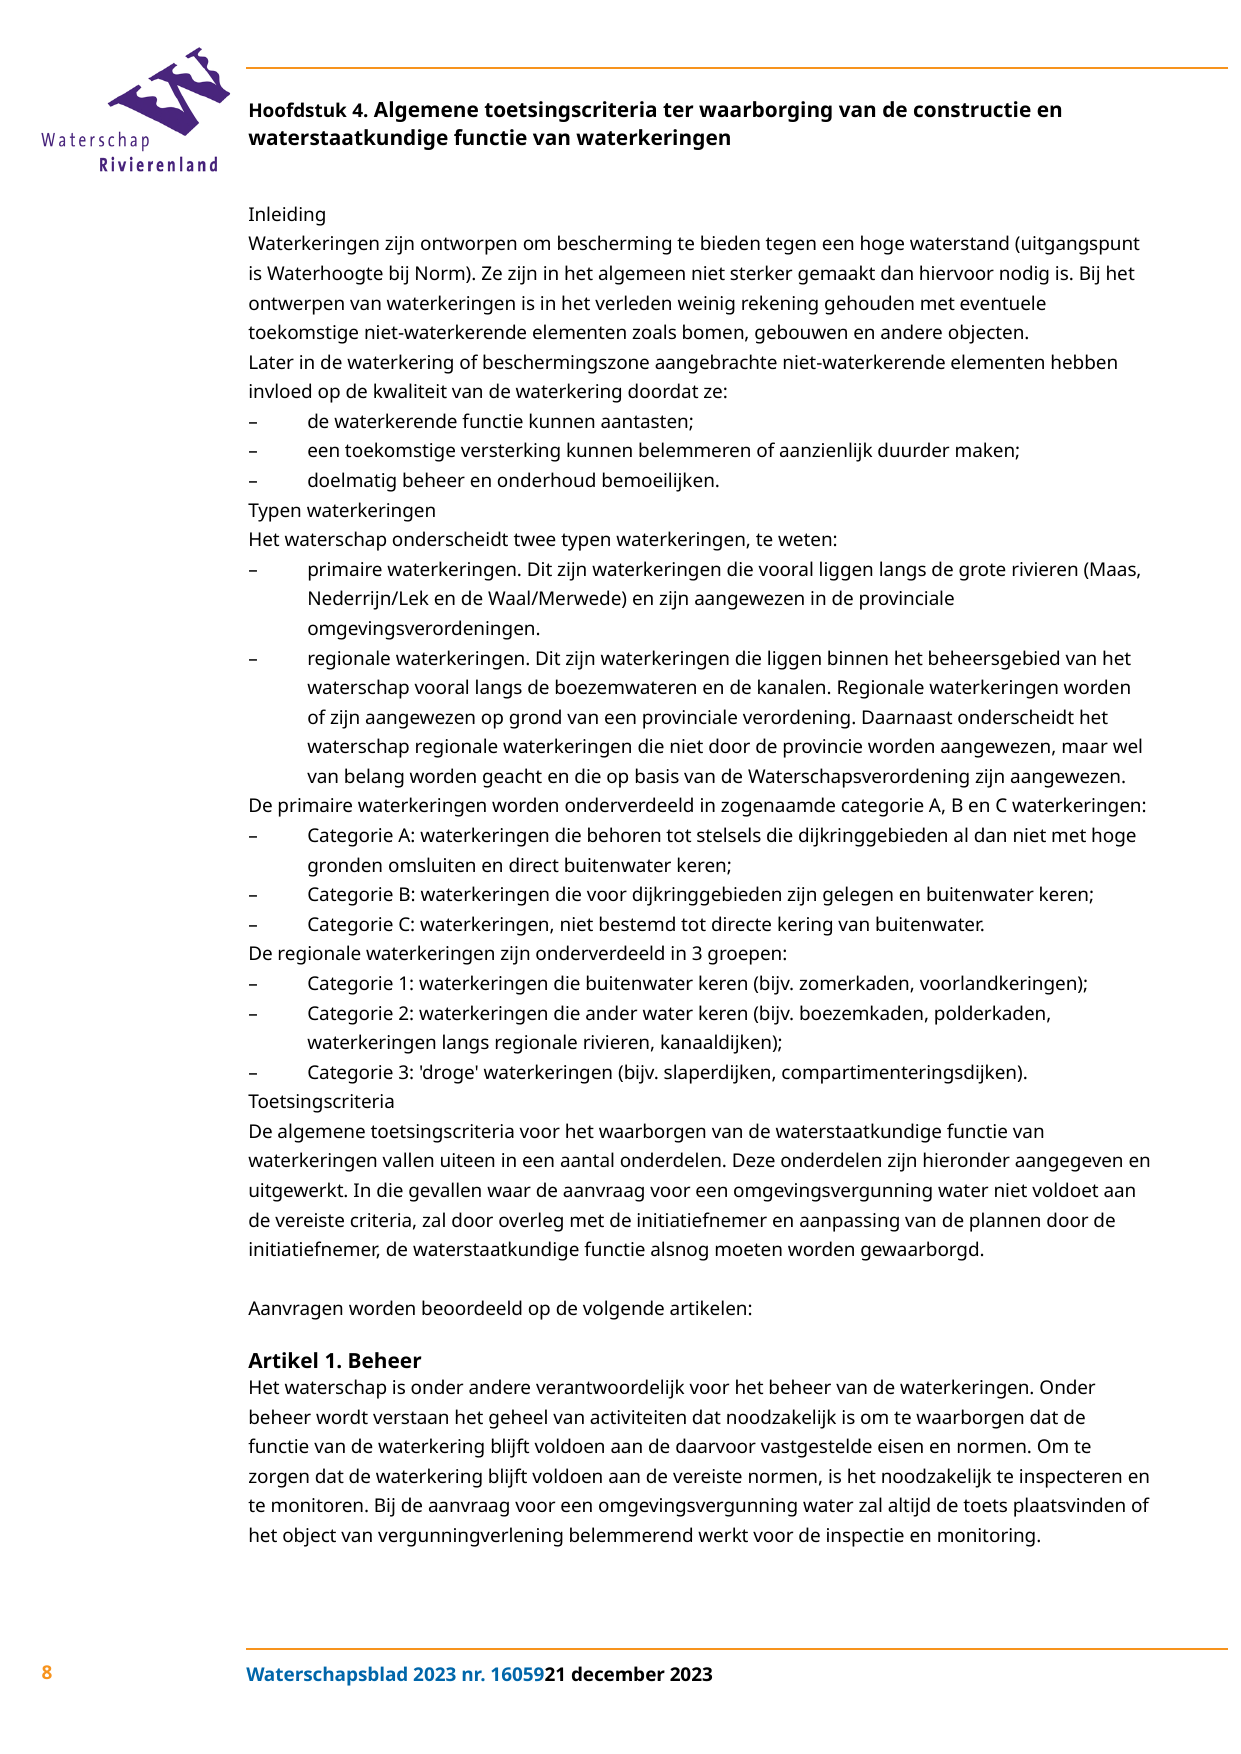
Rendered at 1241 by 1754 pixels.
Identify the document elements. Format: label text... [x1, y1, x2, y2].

list Categorie 3: 'droge' waterkeringen (bijv. slaperdijken, compartimenteringsdijken). [248, 1059, 1152, 1084]
picture [41, 47, 231, 172]
text Het waterschap onderscheidt twee typen waterkeringen, te weten: [248, 526, 1152, 552]
list de waterkerende functie kunnen aantasten; [248, 408, 1152, 434]
text Aanvragen worden beoordeeld op de volgende artikelen: [248, 1296, 1152, 1321]
list primaire waterkeringen. Dit zijn waterkeringen die vooral liggen langs de grote rivieren (Maas, Nederrijn/Lek en de Waal/Merwede) en zijn aangewezen in de provinciale omgevingsverordeningen. [248, 556, 1152, 641]
text Toetsingscriteria [248, 1088, 1152, 1114]
text Typen waterkeringen [248, 497, 1152, 522]
text Inleiding [248, 201, 1152, 227]
list Categorie B: waterkeringen die voor dijkringgebieden zijn gelegen en buitenwater keren; [248, 881, 1152, 907]
text Waterkeringen zijn ontworpen om bescherming te bieden tegen een hoge waterstand (uitgangspunt is Waterhoogte bij Norm). Ze zijn in het algemeen niet sterker gemaakt dan hiervoor nodig is. Bij het ontwerpen van waterkeringen is in het verleden weinig rekening gehouden met eventuele toekomstige niet-waterkerende elementen zoals bomen, gebouwen en andere objecten. [248, 231, 1152, 345]
list een toekomstige versterking kunnen belemmeren of aanzienlijk duurder maken; [248, 438, 1152, 463]
list regionale waterkeringen. Dit zijn waterkeringen die liggen binnen het beheersgebied van het waterschap vooral langs de boezemwateren en de kanalen. Regionale waterkeringen worden of zijn aangewezen op grond van een provinciale verordening. Daarnaast onderscheidt het waterschap regionale waterkeringen die niet door de provincie worden aangewezen, maar wel van belang worden geacht en die op basis van de Waterschapsverordening zijn aangewezen. [248, 645, 1152, 789]
text De primaire waterkeringen worden onderverdeeld in zogenaamde categorie A, B en C waterkeringen: [248, 793, 1152, 818]
text De algemene toetsingscriteria voor het waarborgen van de waterstaatkundige functie van waterkeringen vallen uiteen in een aantal onderdelen. Deze onderdelen zijn hieronder aangegeven en uitgewerkt. In die gevallen waar de aanvraag voor een omgevingsvergunning water niet voldoet aan de vereiste criteria, zal door overleg met de initiatiefnemer en aanpassing van de plannen door de initiatiefnemer, de waterstaatkundige functie alsnog moeten worden gewaarborgd. [248, 1118, 1152, 1262]
text Artikel 1. Beheer [248, 1346, 1152, 1374]
list doelmatig beheer en onderhoud bemoeilijken. [248, 467, 1152, 493]
list Categorie 1: waterkeringen die buitenwater keren (bijv. zomerkaden, voorlandkeringen); [248, 970, 1152, 996]
list Categorie A: waterkeringen die behoren tot stelsels die dijkringgebieden al dan niet met hoge gronden omsluiten en direct buitenwater keren; [248, 822, 1152, 877]
list Categorie 2: waterkeringen die ander water keren (bijv. boezemkaden, polderkaden, waterkeringen langs regionale rivieren, kanaaldijken); [248, 1000, 1152, 1055]
text Later in de waterkering of beschermingszone aangebrachte niet-waterkerende elementen hebben invloed op de kwaliteit van de waterkering doordat ze: [248, 349, 1152, 404]
list Categorie C: waterkeringen, niet bestemd tot directe kering van buitenwater. [248, 911, 1152, 937]
text De regionale waterkeringen zijn onderverdeeld in 3 groepen: [248, 941, 1152, 966]
text Hoofdstuk 4. Algemene toetsingscriteria ter waarborging van de constructie en waterstaatkundige functie van waterkeringen [248, 95, 1152, 152]
text Het waterschap is onder andere verantwoordelijk voor het beheer van de waterkeringen. Onder beheer wordt verstaan het geheel van activiteiten dat noodzakelijk is om te waarborgen dat de functie van de waterkering blijft voldoen aan de daarvoor vastgestelde eisen en normen. Om te zorgen dat de waterkering blijft voldoen aan de vereiste normen, is het noodzakelijk te inspecteren en te monitoren. Bij de aanvraag voor een omgevingsvergunning water zal altijd de toets plaatsvinden of het object van vergunningverlening belemmerend werkt voor de inspectie en monitoring. [248, 1374, 1152, 1548]
